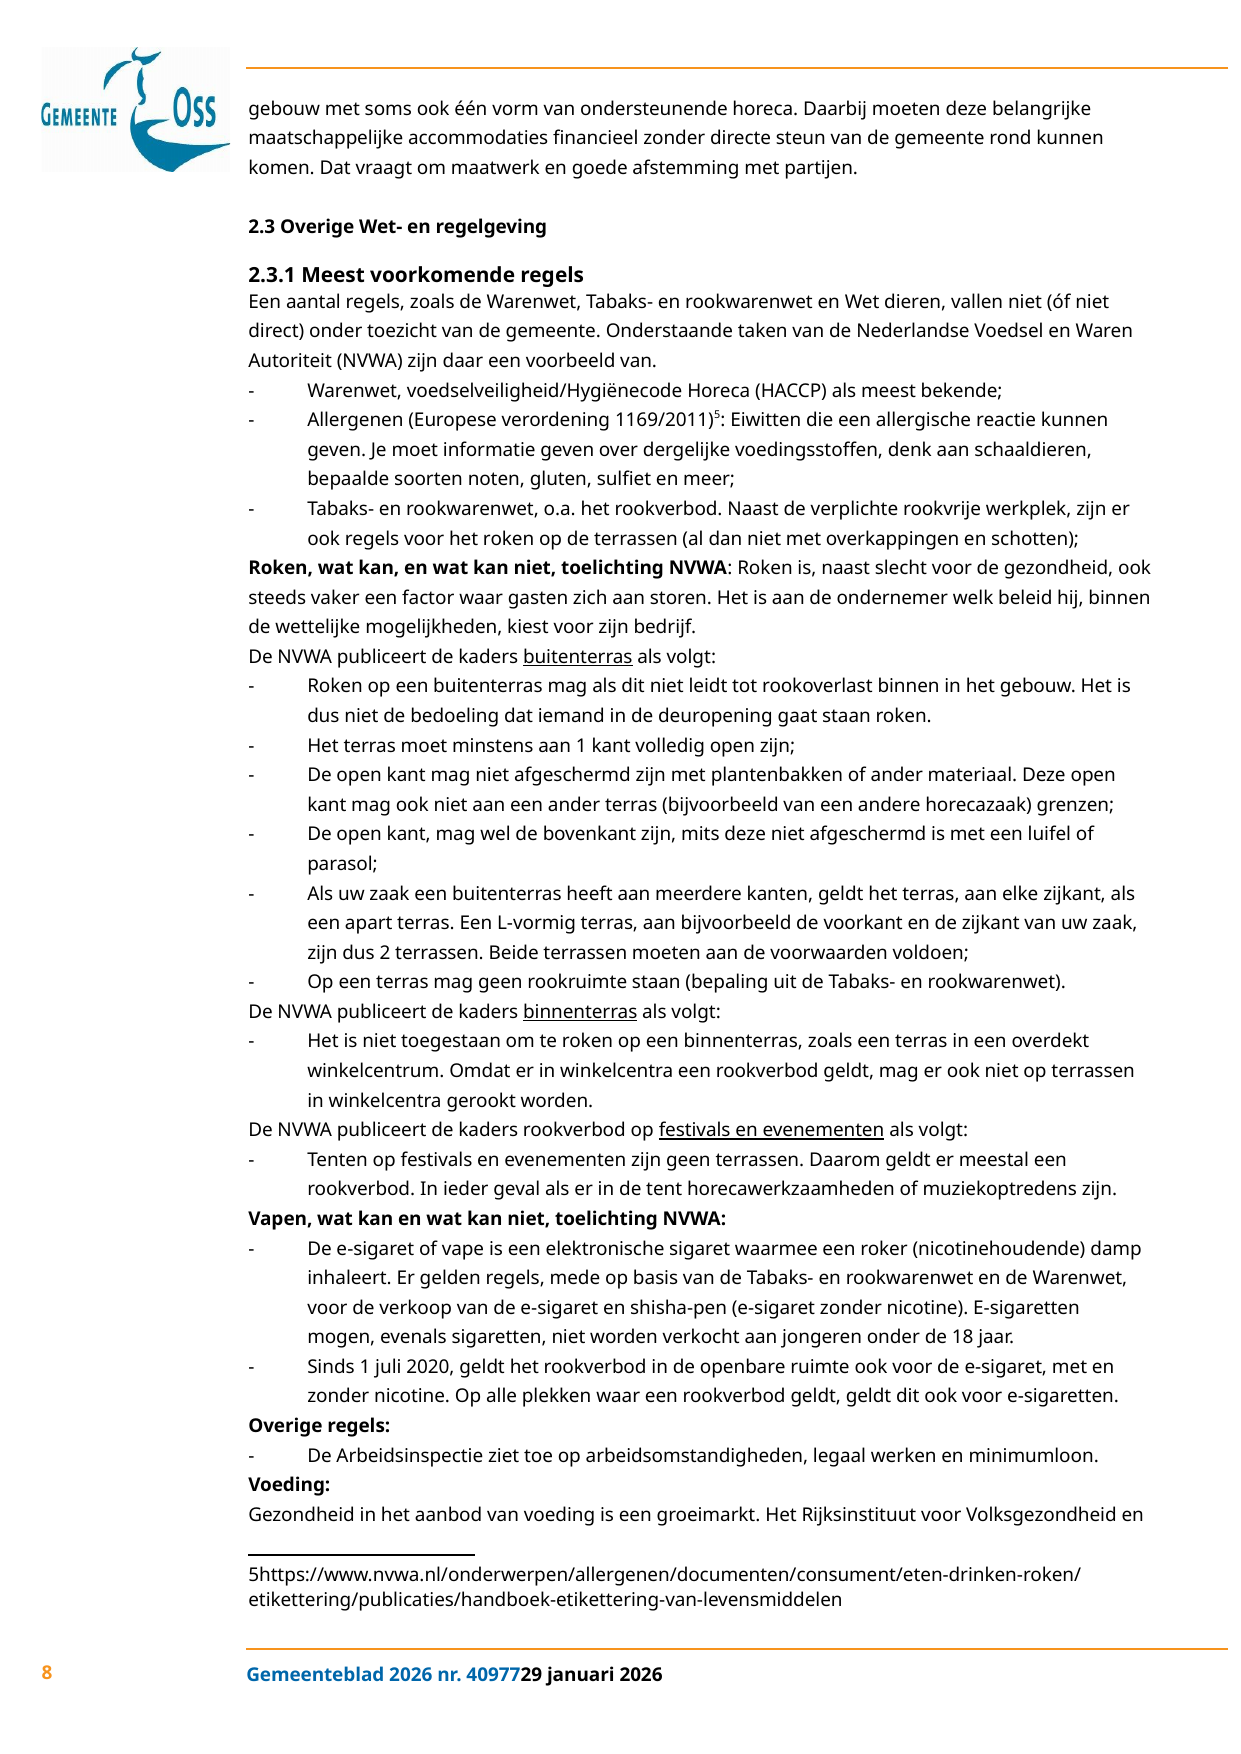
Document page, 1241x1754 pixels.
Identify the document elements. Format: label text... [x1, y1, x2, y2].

list Tenten op festivals en evenementen zijn geen terrassen. Daarom geldt er meestal een rookverbod. In ieder geval als er in de tent horecawerkzaamheden of muziekoptredens zijn. [248, 1146, 1152, 1201]
text Overige regels: [248, 1412, 1152, 1438]
list De open kant mag niet afgeschermd zijn met plantenbakken of ander materiaal. Deze open kant mag ook niet aan een ander terras (bijvoorbeeld van een andere horecazaak) grenzen; [248, 761, 1152, 817]
list Het is niet toegestaan om te roken op een binnenterras, zoals een terras in een overdekt winkelcentrum. Omdat er in winkelcentra een rookverbod geldt, mag er ook niet op terrassen in winkelcentra gerookt worden. [248, 1028, 1152, 1113]
text 2.3.1 Meest voorkomende regels [248, 260, 1152, 288]
list Allergenen (Europese verordening 1169/2011): Eiwitten die een allergische reactie kunnen geven. Je moet informatie geven over dergelijke voedingsstoffen, denk aan schaaldieren, bepaalde soorten noten, gluten, sulfiet en meer; [248, 406, 1152, 491]
text 2.3 Overige Wet- en regelgeving [248, 213, 1152, 239]
list De open kant, mag wel de bovenkant zijn, mits deze niet afgeschermd is met een luifel of parasol; [248, 821, 1152, 876]
text De NVWA publiceert de kaders buitenterras als volgt: [248, 643, 1152, 669]
list Het terras moet minstens aan 1 kant volledig open zijn; [248, 732, 1152, 758]
list Warenwet, voedselveiligheid/Hygiënecode Horeca (HACCP) als meest bekende; [248, 377, 1152, 403]
text De NVWA publiceert de kaders rookverbod op festivals en evenementen als volgt: [248, 1116, 1152, 1142]
text Voeding: [248, 1471, 1152, 1497]
text Een aantal regels, zoals de Warenwet, Tabaks- en rookwarenwet en Wet dieren, vallen niet (óf niet direct) onder toezicht van de gemeente. Onderstaande taken van de Nederlandse Voedsel en Waren Autoriteit (NVWA) zijn daar een voorbeeld van. [248, 288, 1152, 373]
list Sinds 1 juli 2020, geldt het rookverbod in de openbare ruimte ook voor de e-sigaret, met en zonder nicotine. Op alle plekken waar een rookverbod geldt, geldt dit ook voor e-sigaretten. [248, 1353, 1152, 1408]
text Gezondheid in het aanbod van voeding is een groeimarkt. Het Rijksinstituut voor Volksgezondheid en [248, 1501, 1152, 1527]
list De Arbeidsinspectie ziet toe op arbeidsomstandigheden, legaal werken en minimumloon. [248, 1442, 1152, 1468]
list https://www.nvwa.nl/onderwerpen/allergenen/documenten/consument/eten-drinken-roken/etikettering/publicaties/handboek-etikettering-van-levensmiddelen [248, 1561, 1152, 1612]
text Roken, wat kan, en wat kan niet, toelichting NVWA: Roken is, naast slecht voor de gezondheid, ook steeds vaker een factor waar gasten zich aan storen. Het is aan de ondernemer welk beleid hij, binnen de wettelijke mogelijkheden, kiest voor zijn bedrijf. [248, 554, 1152, 639]
list De e-sigaret of vape is een elektronische sigaret waarmee een roker (nicotinehoudende) damp inhaleert. Er gelden regels, mede op basis van de Tabaks- en rookwarenwet en de Warenwet, voor de verkoop van de e-sigaret en shisha-pen (e-sigaret zonder nicotine). E-sigaretten mogen, evenals sigaretten, niet worden verkocht aan jongeren onder de 18 jaar. [248, 1235, 1152, 1349]
list Roken op een buitenterras mag als dit niet leidt tot rookoverlast binnen in het gebouw. Het is dus niet de bedoeling dat iemand in de deuropening gaat staan roken. [248, 673, 1152, 728]
list Op een terras mag geen rookruimte staan (bepaling uit de Tabaks- en rookwarenwet). [248, 968, 1152, 994]
list Tabaks- en rookwarenwet, o.a. het rookverbod. Naast de verplichte rookvrije werkplek, zijn er ook regels voor het roken op de terrassen (al dan niet met overkappingen en schotten); [248, 495, 1152, 551]
list Als uw zaak een buitenterras heeft aan meerdere kanten, geldt het terras, aan elke zijkant, als een apart terras. Een L-vormig terras, aan bijvoorbeeld de voorkant en de zijkant van uw zaak, zijn dus 2 terrassen. Beide terrassen moeten aan de voorwaarden voldoen; [248, 880, 1152, 965]
text De NVWA publiceert de kaders binnenterras als volgt: [248, 998, 1152, 1024]
text gebouw met soms ook één vorm van ondersteunende horeca. Daarbij moeten deze belangrijke maatschappelijke accommodaties financieel zonder directe steun van de gemeente rond kunnen komen. Dat vraagt om maatwerk en goede afstemming met partijen. [248, 95, 1152, 180]
text Vapen, wat kan en wat kan niet, toelichting NVWA: [248, 1205, 1152, 1231]
picture [41, 47, 231, 172]
